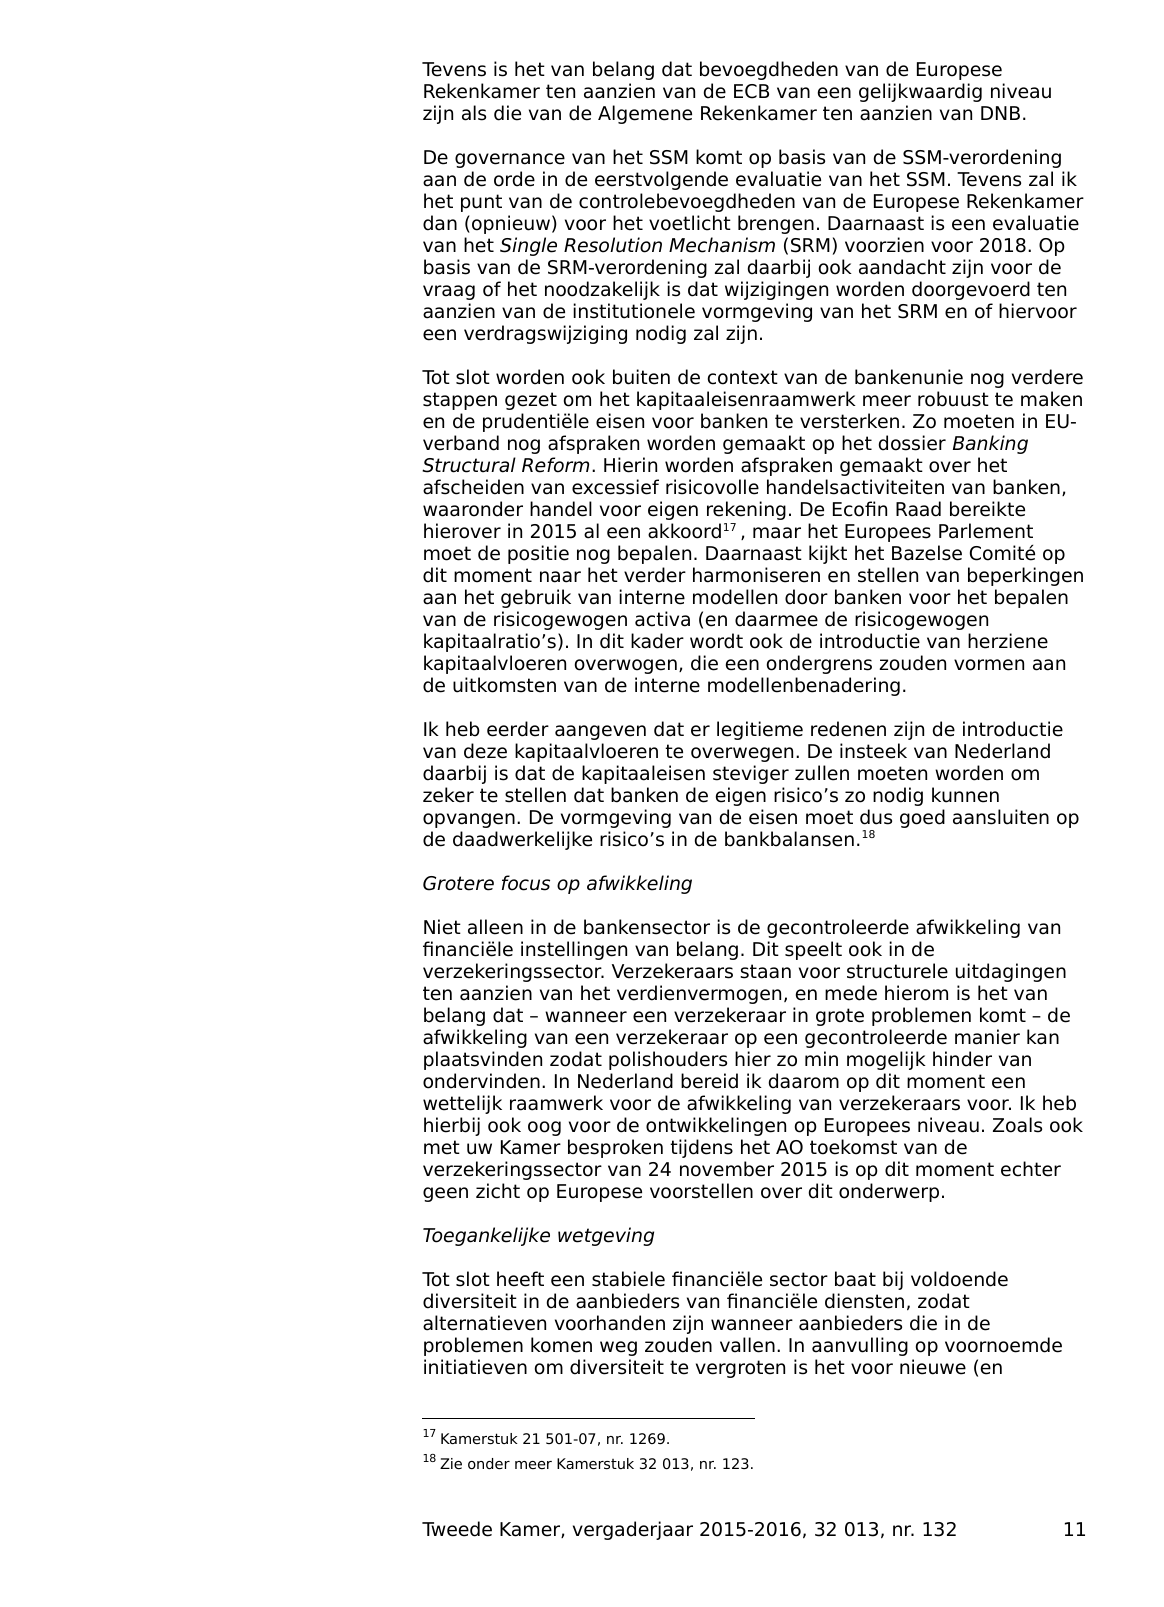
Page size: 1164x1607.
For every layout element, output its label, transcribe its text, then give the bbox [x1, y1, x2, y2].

text Tot slot heeft een stabiele financiële sector baat bij voldoende diversiteit in de aanbieders van financiële diensten, zodat alternatieven voorhanden zijn wanneer aanbieders die in de problemen komen weg zouden vallen. In aanvulling op voornoemde initiatieven om diversiteit te vergroten is het voor nieuwe (en [422, 1269, 1087, 1379]
text De governance van het SSM komt op basis van de SSM-verordening aan de orde in de eerstvolgende evaluatie van het SSM. Tevens zal ik het punt van de controlebevoegdheden van de Europese Rekenkamer dan (opnieuw) voor het voetlicht brengen. Daarnaast is een evaluatie van het Single Resolution Mechanism (SRM) voorzien voor 2018. Op basis van de SRM-verordening zal daarbij ook aandacht zijn voor de vraag of het noodzakelijk is dat wijzigingen worden doorgevoerd ten aanzien van de institutionele vormgeving van het SRM en of hiervoor een verdragswijziging nodig zal zijn. [422, 147, 1087, 345]
text Zie onder meer Kamerstuk 32 013, nr. 123. [422, 1452, 1087, 1474]
text Kamerstuk 21 501-07, nr. 1269. [422, 1427, 1087, 1449]
text Tot slot worden ook buiten de context van de bankenunie nog verdere stappen gezet om het kapitaaleisenraamwerk meer robuust te maken en de prudentiële eisen voor banken te versterken. Zo moeten in EU-verband nog afspraken worden gemaakt op het dossier Banking Structural Reform. Hierin worden afspraken gemaakt over het afscheiden van excessief risicovolle handelsactiviteiten van banken, waaronder handel voor eigen rekening. De Ecofin Raad bereikte hierover in 2015 al een akkoord, maar het Europees Parlement moet de positie nog bepalen. Daarnaast kijkt het Bazelse Comité op dit moment naar het verder harmoniseren en stellen van beperkingen aan het gebruik van interne modellen door banken voor het bepalen van de risicogewogen activa (en daarmee de risicogewogen kapitaalratio’s). In dit kader wordt ook de introductie van herziene kapitaalvloeren overwogen, die een ondergrens zouden vormen aan de uitkomsten van de interne modellenbenadering. [422, 367, 1087, 697]
text Tevens is het van belang dat bevoegdheden van de Europese Rekenkamer ten aanzien van de ECB van een gelijkwaardig niveau zijn als die van de Algemene Rekenkamer ten aanzien van DNB. [422, 59, 1087, 125]
text Niet alleen in de bankensector is de gecontroleerde afwikkeling van financiële instellingen van belang. Dit speelt ook in de verzekeringssector. Verzekeraars staan voor structurele uitdagingen ten aanzien van het verdienvermogen, en mede hierom is het van belang dat – wanneer een verzekeraar in grote problemen komt – de afwikkeling van een verzekeraar op een gecontroleerde manier kan plaatsvinden zodat polishouders hier zo min mogelijk hinder van ondervinden. In Nederland bereid ik daarom op dit moment een wettelijk raamwerk voor de afwikkeling van verzekeraars voor. Ik heb hierbij ook oog voor de ontwikkelingen op Europees niveau. Zoals ook met uw Kamer besproken tijdens het AO toekomst van de verzekeringssector van 24 november 2015 is op dit moment echter geen zicht op Europese voorstellen over dit onderwerp. [422, 917, 1087, 1203]
text Ik heb eerder aangeven dat er legitieme redenen zijn de introductie van deze kapitaalvloeren te overwegen. De insteek van Nederland daarbij is dat de kapitaaleisen steviger zullen moeten worden om zeker te stellen dat banken de eigen risico’s zo nodig kunnen opvangen. De vormgeving van de eisen moet dus goed aansluiten op de daadwerkelijke risico’s in de bankbalansen. [422, 719, 1087, 851]
subtitle Grotere focus op afwikkeling [422, 873, 1087, 895]
subtitle Toegankelijke wetgeving [422, 1225, 1087, 1247]
